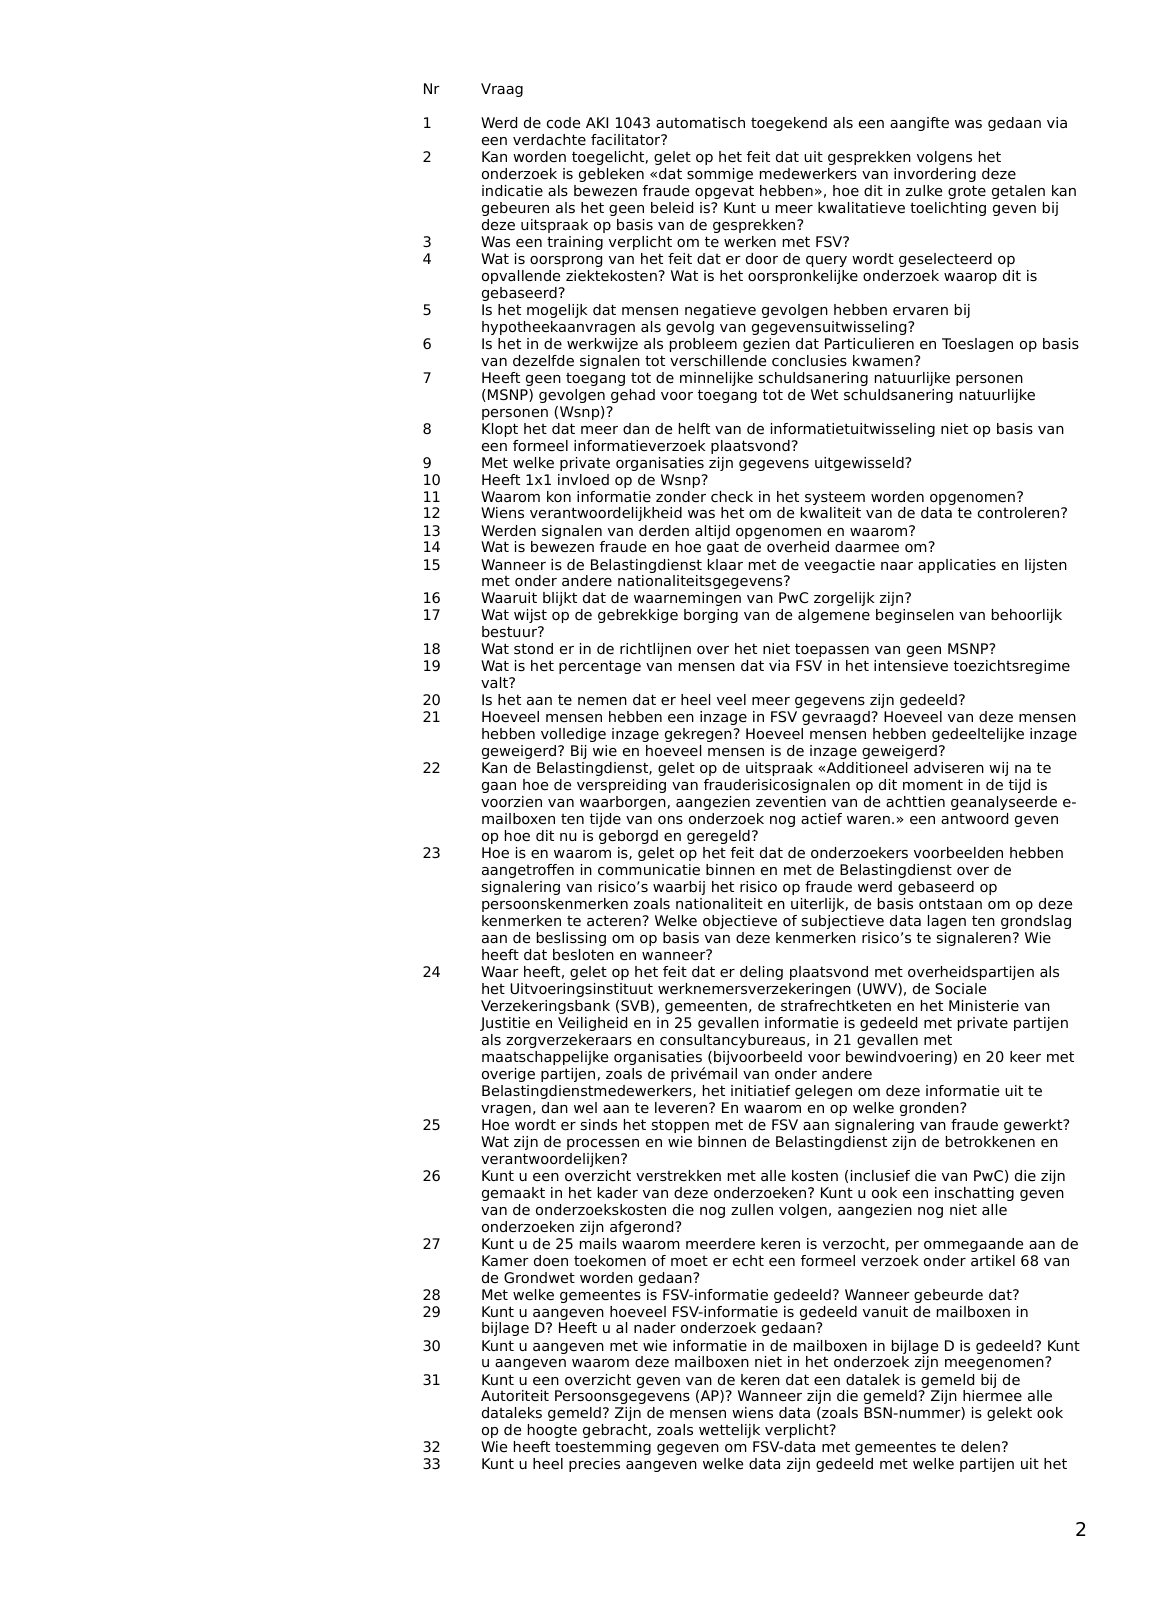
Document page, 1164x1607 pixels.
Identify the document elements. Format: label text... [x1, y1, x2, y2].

table_cell Waar heeft, gelet op het feit dat er deling plaatsvond met overheidspartijen als het Uitvoeringsinstituut werknemersverzekeringen (UWV), de Sociale Verzekeringsbank (SVB), gemeenten, de strafrechtketen en het Ministerie van Justitie en Veiligheid en in 25 gevallen informatie is gedeeld met private partijen als zorgverzekeraars en consultancybureaus, in 21 gevallen met maatschappelijke organisaties (bijvoorbeeld voor bewindvoering) en 20 keer met overige partijen, zoals de privémail van onder andere Belastingdienstmedewerkers, het initiatief gelegen om deze informatie uit te vragen, dan wel aan te leveren? En waarom en op welke gronden? [475, 964, 1087, 1117]
table_cell Wanneer is de Belastingdienst klaar met de veegactie naar applicaties en lijsten met onder andere nationaliteitsgegevens? [475, 556, 1087, 590]
table_cell Kunt u de 25 mails waarom meerdere keren is verzocht, per ommegaande aan de Kamer doen toekomen of moet er echt een formeel verzoek onder artikel 68 van de Grondwet worden gedaan? [475, 1236, 1087, 1286]
table_cell 23 [422, 845, 475, 964]
table_cell Hoe is en waarom is, gelet op het feit dat de onderzoekers voorbeelden hebben aangetroffen in communicatie binnen en met de Belastingdienst over de signalering van risico’s waarbij het risico op fraude werd gebaseerd op persoonskenmerken zoals nationaliteit en uiterlijk, de basis ontstaan om op deze kenmerken te acteren? Welke objectieve of subjectieve data lagen ten grondslag aan de beslissing om op basis van deze kenmerken risico’s te signaleren? Wie heeft dat besloten en wanneer? [475, 845, 1087, 964]
table_cell Wat is bewezen fraude en hoe gaat de overheid daarmee om? [475, 539, 1087, 556]
table_cell [475, 98, 1087, 115]
table_cell Wat is het percentage van mensen dat via FSV in het intensieve toezichtsregime valt? [475, 658, 1087, 692]
table_cell 5 [422, 302, 475, 336]
table_cell 24 [422, 964, 475, 1117]
table_cell 8 [422, 421, 475, 454]
table_cell 31 [422, 1371, 475, 1439]
table_cell 15 [422, 556, 475, 590]
table_cell 33 [422, 1456, 475, 1473]
table_cell 2 [422, 149, 475, 234]
table_cell Werd de code AKI 1043 automatisch toegekend als een aangifte was gedaan via een verdachte facilitator? [475, 115, 1087, 149]
table_cell Heeft geen toegang tot de minnelijke schuldsanering natuurlijke personen (MSNP) gevolgen gehad voor toegang tot de Wet schuldsanering natuurlijke personen (Wsnp)? [475, 370, 1087, 421]
table_cell 7 [422, 370, 475, 421]
table_cell Is het mogelijk dat mensen negatieve gevolgen hebben ervaren bij hypotheekaanvragen als gevolg van gegevensuitwisseling? [475, 302, 1087, 336]
table_cell 16 [422, 590, 475, 607]
table_cell Was een training verplicht om te werken met FSV? [475, 234, 1087, 251]
table_cell 10 [422, 471, 475, 488]
table_cell 9 [422, 455, 475, 471]
table_cell 27 [422, 1236, 475, 1286]
table_cell Kunt u heel precies aangeven welke data zijn gedeeld met welke partijen uit het [475, 1456, 1087, 1473]
table_cell [422, 98, 475, 115]
table_cell 1 [422, 115, 475, 149]
table_cell 30 [422, 1338, 475, 1371]
table_cell 14 [422, 539, 475, 556]
table_cell 21 [422, 709, 475, 760]
table_cell Klopt het dat meer dan de helft van de informatietuitwisseling niet op basis van een formeel informatieverzoek plaatsvond? [475, 421, 1087, 454]
table_header Vraag [475, 81, 1087, 98]
table_cell Kunt u aangeven hoeveel FSV-informatie is gedeeld vanuit de mailboxen in bijlage D? Heeft u al nader onderzoek gedaan? [475, 1304, 1087, 1337]
table_cell 17 [422, 607, 475, 641]
table_cell 20 [422, 692, 475, 709]
table_cell 26 [422, 1168, 475, 1236]
table_cell Met welke gemeentes is FSV-informatie gedeeld? Wanneer gebeurde dat? [475, 1286, 1087, 1303]
table_cell Heeft 1x1 invloed op de Wsnp? [475, 471, 1087, 488]
table_cell 18 [422, 641, 475, 658]
table_cell 22 [422, 760, 475, 845]
table_cell 19 [422, 658, 475, 692]
table_cell Met welke private organisaties zijn gegevens uitgewisseld? [475, 455, 1087, 471]
table_cell 3 [422, 234, 475, 251]
table_cell Wat wijst op de gebrekkige borging van de algemene beginselen van behoorlijk bestuur? [475, 607, 1087, 641]
table_cell Werden signalen van derden altijd opgenomen en waarom? [475, 523, 1087, 539]
table_cell Wat stond er in de richtlijnen over het niet toepassen van geen MSNP? [475, 641, 1087, 658]
table_cell Wat is oorsprong van het feit dat er door de query wordt geselecteerd op opvallende ziektekosten? Wat is het oorspronkelijke onderzoek waarop dit is gebaseerd? [475, 251, 1087, 302]
table_cell Hoeveel mensen hebben een inzage in FSV gevraagd? Hoeveel van deze mensen hebben volledige inzage gekregen? Hoeveel mensen hebben gedeeltelijke inzage geweigerd? Bij wie en hoeveel mensen is de inzage geweigerd? [475, 709, 1087, 760]
table_cell Hoe wordt er sinds het stoppen met de FSV aan signalering van fraude gewerkt? Wat zijn de processen en wie binnen de Belastingdienst zijn de betrokkenen en verantwoordelijken? [475, 1117, 1087, 1168]
table_cell 12 [422, 505, 475, 522]
table_cell Kunt u een overzicht verstrekken met alle kosten (inclusief die van PwC) die zijn gemaakt in het kader van deze onderzoeken? Kunt u ook een inschatting geven van de onderzoekskosten die nog zullen volgen, aangezien nog niet alle onderzoeken zijn afgerond? [475, 1168, 1087, 1236]
table_cell Wie heeft toestemming gegeven om FSV-data met gemeentes te delen? [475, 1439, 1087, 1456]
table_cell Is het aan te nemen dat er heel veel meer gegevens zijn gedeeld? [475, 692, 1087, 709]
table_cell 6 [422, 336, 475, 369]
table_cell Kunt u een overzicht geven van de keren dat een datalek is gemeld bij de Autoriteit Persoonsgegevens (AP)? Wanneer zijn die gemeld? Zijn hiermee alle dataleks gemeld? Zijn de mensen wiens data (zoals BSN-nummer) is gelekt ook op de hoogte gebracht, zoals wettelijk verplicht? [475, 1371, 1087, 1439]
table_cell 32 [422, 1439, 475, 1456]
table_cell 13 [422, 523, 475, 539]
table_cell Is het in de werkwijze als probleem gezien dat Particulieren en Toeslagen op basis van dezelfde signalen tot verschillende conclusies kwamen? [475, 336, 1087, 369]
table_cell Waarom kon informatie zonder check in het systeem worden opgenomen? [475, 489, 1087, 505]
table_header Nr [422, 81, 475, 98]
table_cell Waaruit blijkt dat de waarnemingen van PwC zorgelijk zijn? [475, 590, 1087, 607]
table_cell Kan worden toegelicht, gelet op het feit dat uit gesprekken volgens het onderzoek is gebleken «dat sommige medewerkers van invordering deze indicatie als bewezen fraude opgevat hebben», hoe dit in zulke grote getalen kan gebeuren als het geen beleid is? Kunt u meer kwalitatieve toelichting geven bij deze uitspraak op basis van de gesprekken? [475, 149, 1087, 234]
table_cell 29 [422, 1304, 475, 1337]
table_cell 4 [422, 251, 475, 302]
table_cell 25 [422, 1117, 475, 1168]
table_cell Kan de Belastingdienst, gelet op de uitspraak «Additioneel adviseren wij na te gaan hoe de verspreiding van frauderisicosignalen op dit moment in de tijd is voorzien van waarborgen, aangezien zeventien van de achttien geanalyseerde e-mailboxen ten tijde van ons onderzoek nog actief waren.» een antwoord geven op hoe dit nu is geborgd en geregeld? [475, 760, 1087, 845]
table_cell 11 [422, 489, 475, 505]
table_cell 28 [422, 1286, 475, 1303]
table_cell Wiens verantwoordelijkheid was het om de kwaliteit van de data te controleren? [475, 505, 1087, 522]
table_cell Kunt u aangeven met wie informatie in de mailboxen in bijlage D is gedeeld? Kunt u aangeven waarom deze mailboxen niet in het onderzoek zijn meegenomen? [475, 1338, 1087, 1371]
